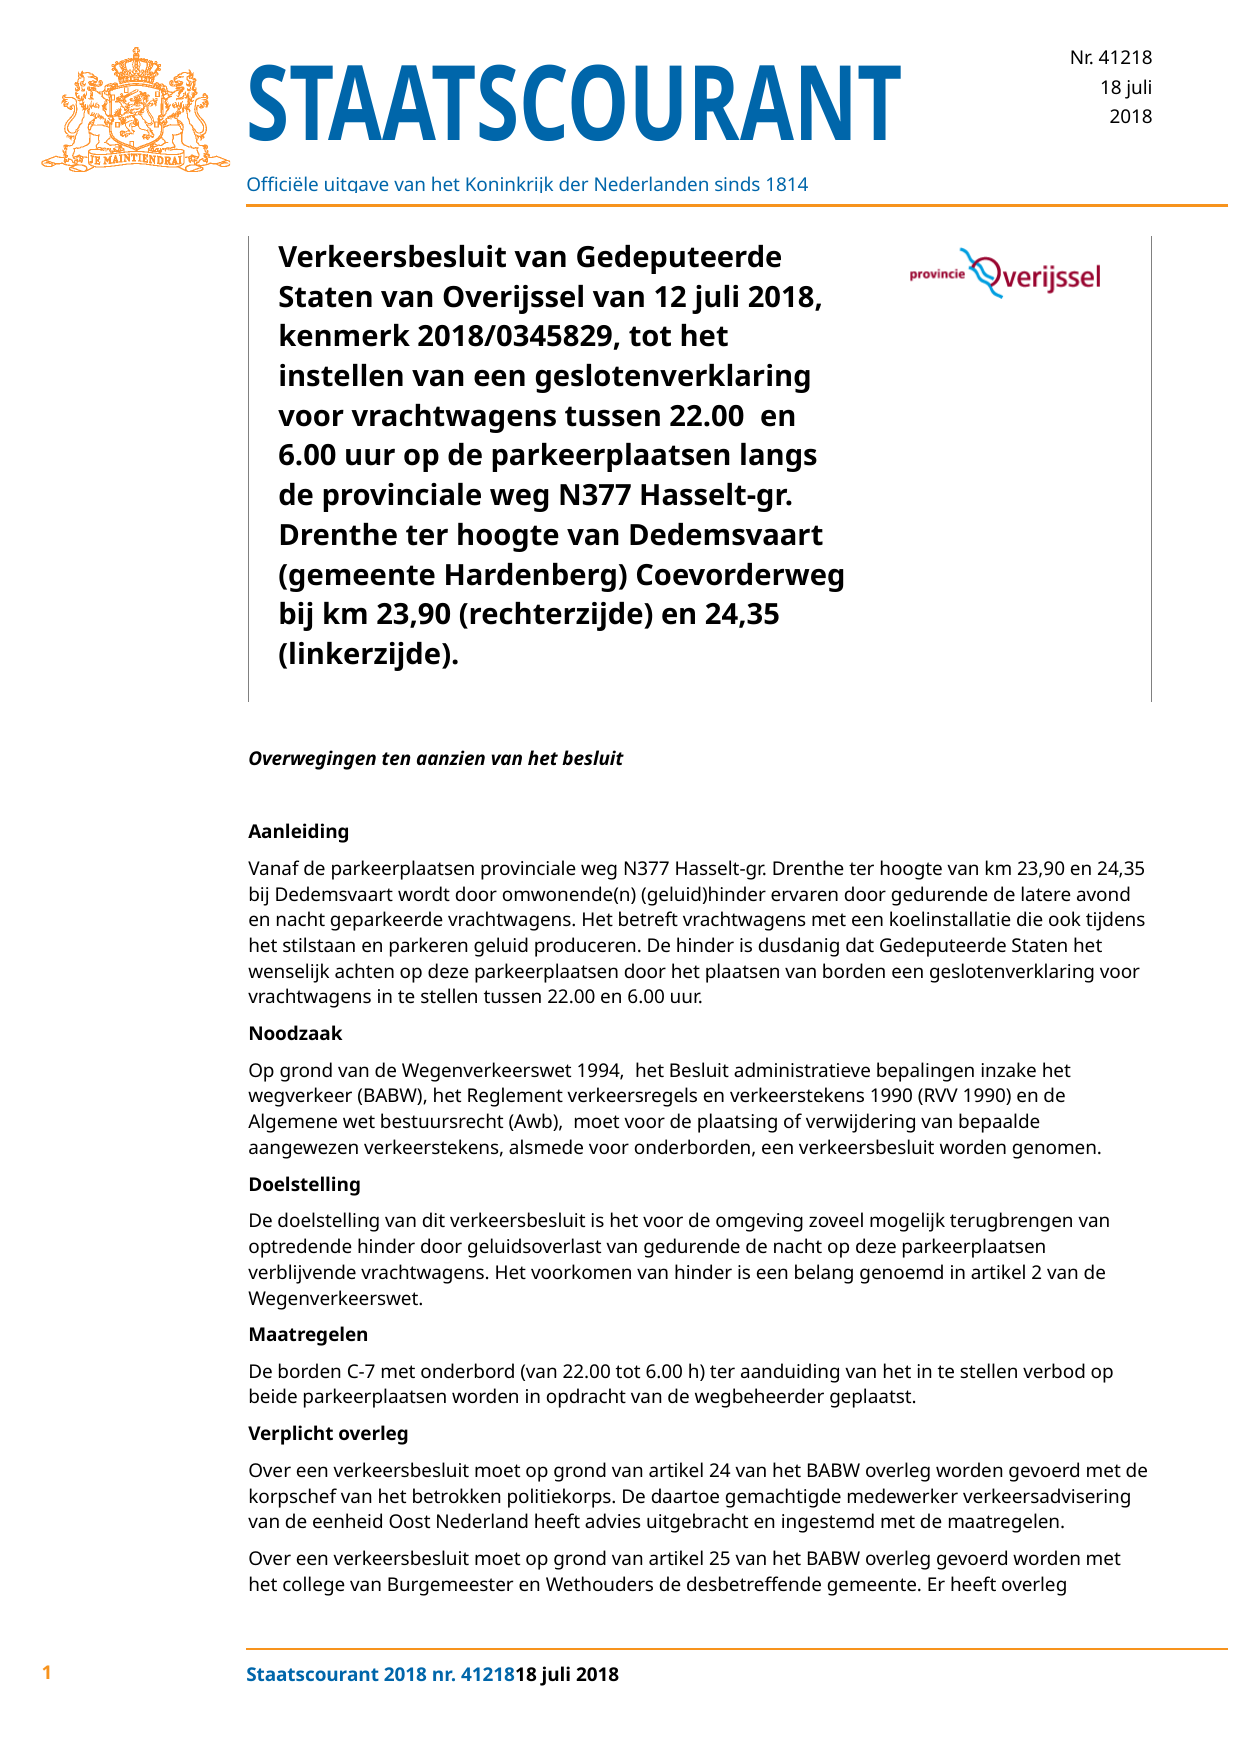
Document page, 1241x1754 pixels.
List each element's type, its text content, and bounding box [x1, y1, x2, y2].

text Doelstelling [248, 1171, 1152, 1197]
picture [41, 47, 231, 172]
text Vanaf de parkeerplaatsen provinciale weg N377 Hasselt-gr. Drenthe ter hoogte van km 23,90 en 24,35 bij Dedemsvaart wordt door omwonende(n) (geluid)hinder ervaren door gedurende de latere avond en nacht geparkeerde vrachtwagens. Het betreft vrachtwagens met een koelinstallatie die ook tijdens het stilstaan en parkeren geluid produceren. De hinder is dusdanig dat Gedeputeerde Staten het wenselijk achten op deze parkeerplaatsen door het plaatsen van borden een geslotenverklaring voor vrachtwagens in te stellen tussen 22.00 en 6.00 uur. [248, 855, 1152, 1009]
text De borden C-7 met onderbord (van 22.00 tot 6.00 h) ter aanduiding van het in te stellen verbod op beide parkeerplaatsen worden in opdracht van de wegbeheerder geplaatst. [248, 1358, 1152, 1409]
text Over een verkeersbesluit moet op grond van artikel 24 van het BABW overleg worden gevoerd met de korpschef van het betrokken politiekorps. De daartoe gemachtigde medewerker verkeersadvisering van de eenheid Oost Nederland heeft advies uitgebracht en ingestemd met de maatregelen. [248, 1457, 1152, 1534]
text Noodzaak [248, 1020, 1152, 1046]
text Op grond van de Wegenverkeerswet 1994, het Besluit administratieve bepalingen inzake het wegverkeer (BABW), het Reglement verkeersregels en verkeerstekens 1990 (RVV 1990) en de Algemene wet bestuursrecht (Awb), moet voor de plaatsing of verwijdering van bepaalde aangewezen verkeerstekens, alsmede voor onderborden, een verkeersbesluit worden genomen. [248, 1057, 1152, 1160]
text Aanleiding [248, 818, 1152, 844]
text Verplicht overleg [248, 1420, 1152, 1446]
picture [882, 236, 1119, 314]
text Overwegingen ten aanzien van het besluit [248, 745, 1152, 771]
text Maatregelen [248, 1321, 1152, 1347]
table_header [850, 236, 1151, 702]
text Over een verkeersbesluit moet op grond van artikel 25 van het BABW overleg gevoerd worden met het college van Burgemeester en Wethouders de desbetreffende gemeente. Er heeft overleg [248, 1545, 1152, 1597]
text De doelstelling van dit verkeersbesluit is het voor de omgeving zoveel mogelijk terugbrengen van optredende hinder door geluidsoverlast van gedurende de nacht op deze parkeerplaatsen verblijvende vrachtwagens. Het voorkomen van hinder is een belang genoemd in artikel 2 van de Wegenverkeerswet. [248, 1207, 1152, 1310]
table_header Verkeersbesluit van Gedeputeerde Staten van Overijssel van 12 juli 2018, kenmerk 2018/0345829, tot het instellen van een geslotenverklaring voor vrachtwagens tussen 22.00 en 6.00 uur op de parkeerplaatsen langs de provinciale weg N377 Hasselt-gr. Drenthe ter hoogte van Dedemsvaart (gemeente Hardenberg) Coevorderweg bij km 23,90 (rechterzijde) en 24,35 (linkerzijde). [249, 236, 850, 702]
